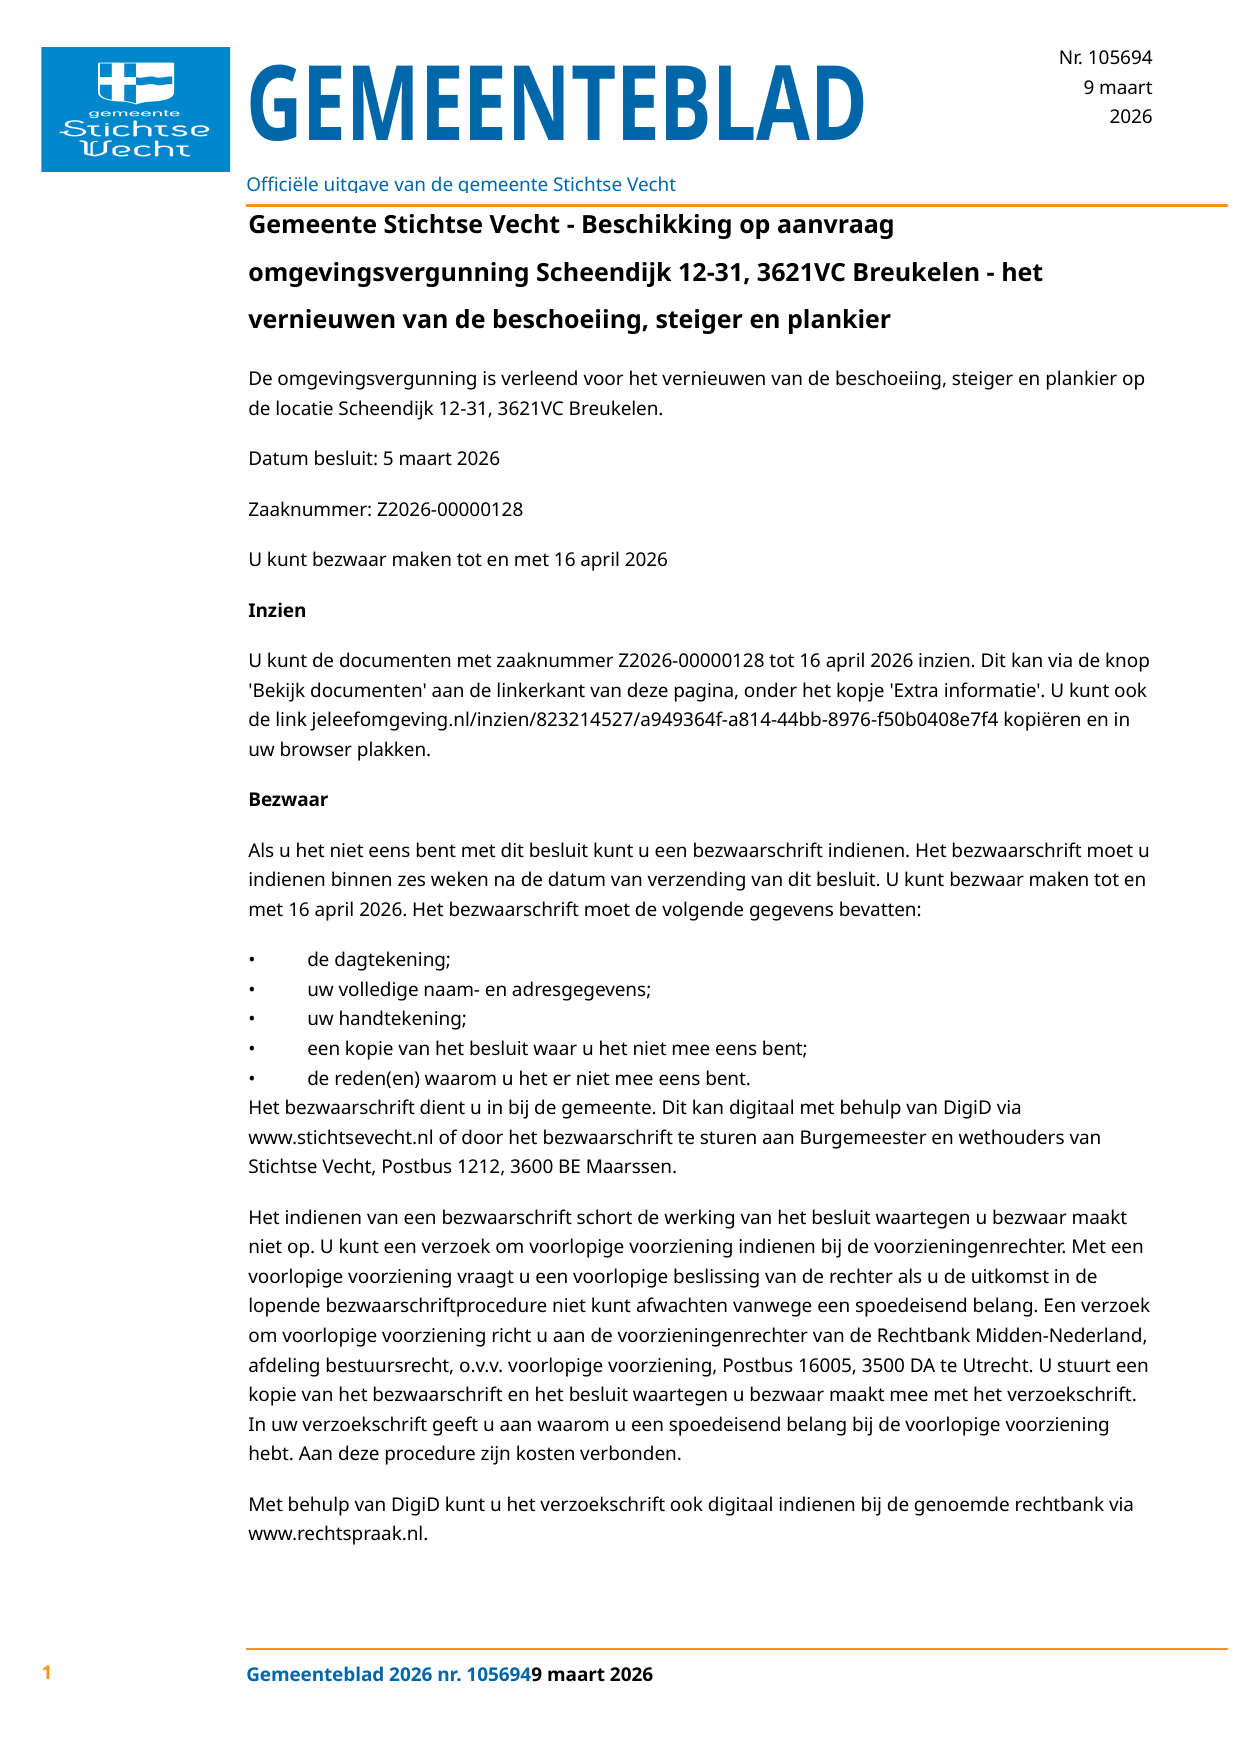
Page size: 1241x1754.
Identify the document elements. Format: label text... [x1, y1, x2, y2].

text De omgevingsvergunning is verleend voor het vernieuwen van de beschoeiing, steiger en plankier op de locatie Scheendijk 12-31, 3621VC Breukelen. [248, 366, 1152, 421]
text Als u het niet eens bent met dit besluit kunt u een bezwaarschrift indienen. Het bezwaarschrift moet u indienen binnen zes weken na de datum van verzending van dit besluit. U kunt bezwaar maken tot en met 16 april 2026. Het bezwaarschrift moet de volgende gegevens bevatten: [248, 837, 1152, 922]
text Het bezwaarschrift dient u in bij de gemeente. Dit kan digitaal met behulp van DigiD via www.stichtsevecht.nl of door het bezwaarschrift te sturen aan Burgemeester en wethouders van Stichtse Vecht, Postbus 1212, 3600 BE Maarssen. [248, 1094, 1152, 1179]
text Met behulp van DigiD kunt u het verzoekschrift ook digitaal indienen bij de genoemde rechtbank via www.rechtspraak.nl. [248, 1491, 1152, 1546]
list een kopie van het besluit waar u het niet mee eens bent; [248, 1035, 1152, 1061]
text Het indienen van een bezwaarschrift schort de werking van het besluit waartegen u bezwaar maakt niet op. U kunt een verzoek om voorlopige voorziening indienen bij de voorzieningenrechter. Met een voorlopige voorziening vraagt u een voorlopige beslissing van de rechter als u de uitkomst in de lopende bezwaarschriftprocedure niet kunt afwachten vanwege een spoedeisend belang. Een verzoek om voorlopige voorziening richt u aan de voorzieningenrechter van de Rechtbank Midden-Nederland, afdeling bestuursrecht, o.v.v. voorlopige voorziening, Postbus 16005, 3500 DA te Utrecht. U stuurt een kopie van het bezwaarschrift en het besluit waartegen u bezwaar maakt mee met het verzoekschrift. In uw verzoekschrift geeft u aan waarom u een spoedeisend belang bij de voorlopige voorziening hebt. Aan deze procedure zijn kosten verbonden. [248, 1204, 1152, 1466]
picture [137, 63, 174, 103]
text Bezwaar [248, 786, 1152, 812]
list uw volledige naam- en adresgegevens; [248, 976, 1152, 1002]
text Gemeente Stichtse Vecht - Beschikking op aanvraag omgevingsvergunning Scheendijk 12-31, 3621VC Breukelen - het vernieuwen van de beschoeiing, steiger en plankier [248, 207, 1152, 336]
list uw handtekening; [248, 1006, 1152, 1031]
text Inzien [248, 597, 1152, 622]
text Zaaknummer: Z2026-00000128 [248, 496, 1152, 522]
list de reden(en) waarom u het er niet mee eens bent. [248, 1065, 1152, 1090]
text U kunt bezwaar maken tot en met 16 april 2026 [248, 546, 1152, 572]
picture [99, 63, 135, 101]
list de dagtekening; [248, 946, 1152, 972]
text Datum besluit: 5 maart 2026 [248, 446, 1152, 471]
text U kunt de documenten met zaaknummer Z2026-00000128 tot 16 april 2026 inzien. Dit kan via de knop 'Bekijk documenten' aan de linkerkant van deze pagina, onder het kopje 'Extra informatie'. U kunt ook de link jeleefomgeving.nl/inzien/823214527/a949364f-a814-44bb-8976-f50b0408e7f4 kopiëren en in uw browser plakken. [248, 647, 1152, 762]
